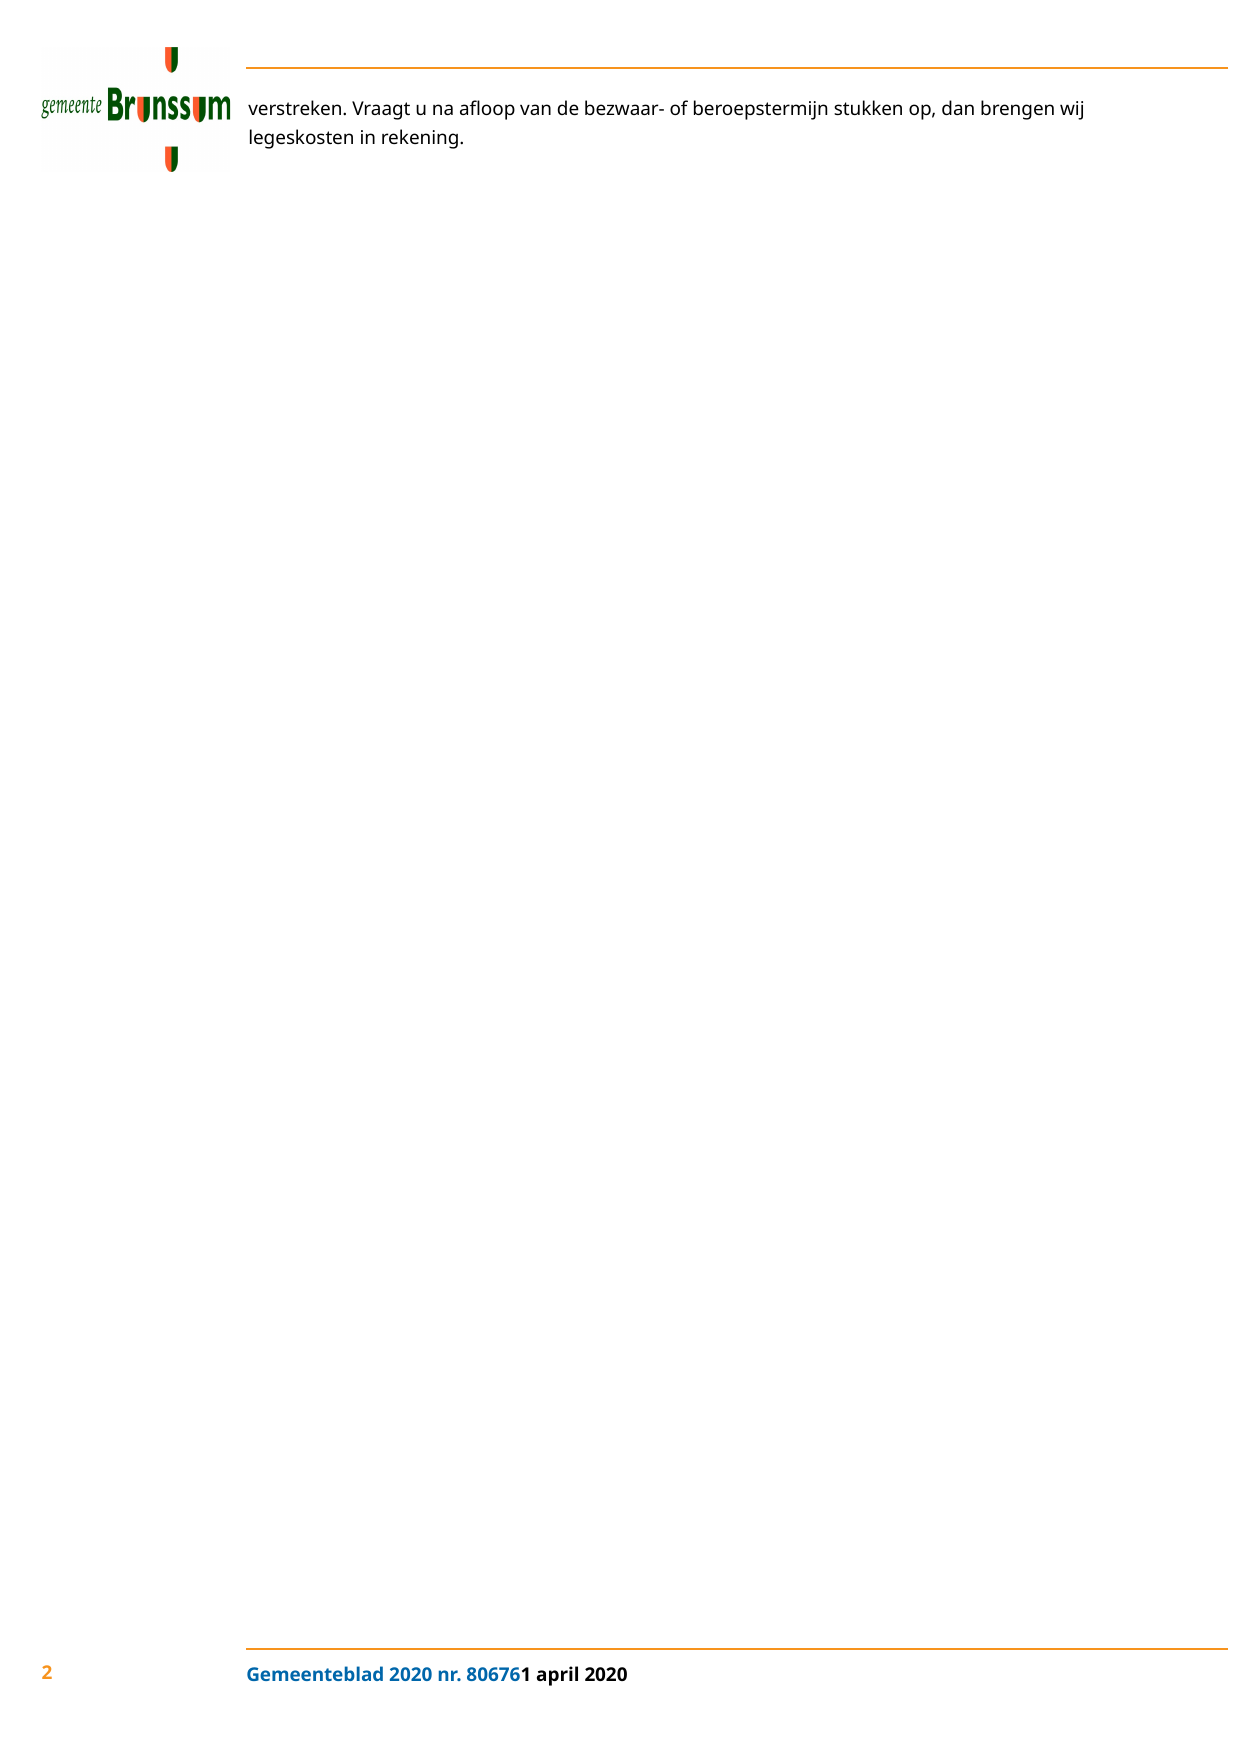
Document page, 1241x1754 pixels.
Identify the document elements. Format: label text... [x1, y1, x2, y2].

text verstreken. Vraagt u na afloop van de bezwaar- of beroepstermijn stukken op, dan brengen wij legeskosten in rekening. [248, 95, 1152, 150]
picture [41, 47, 231, 172]
